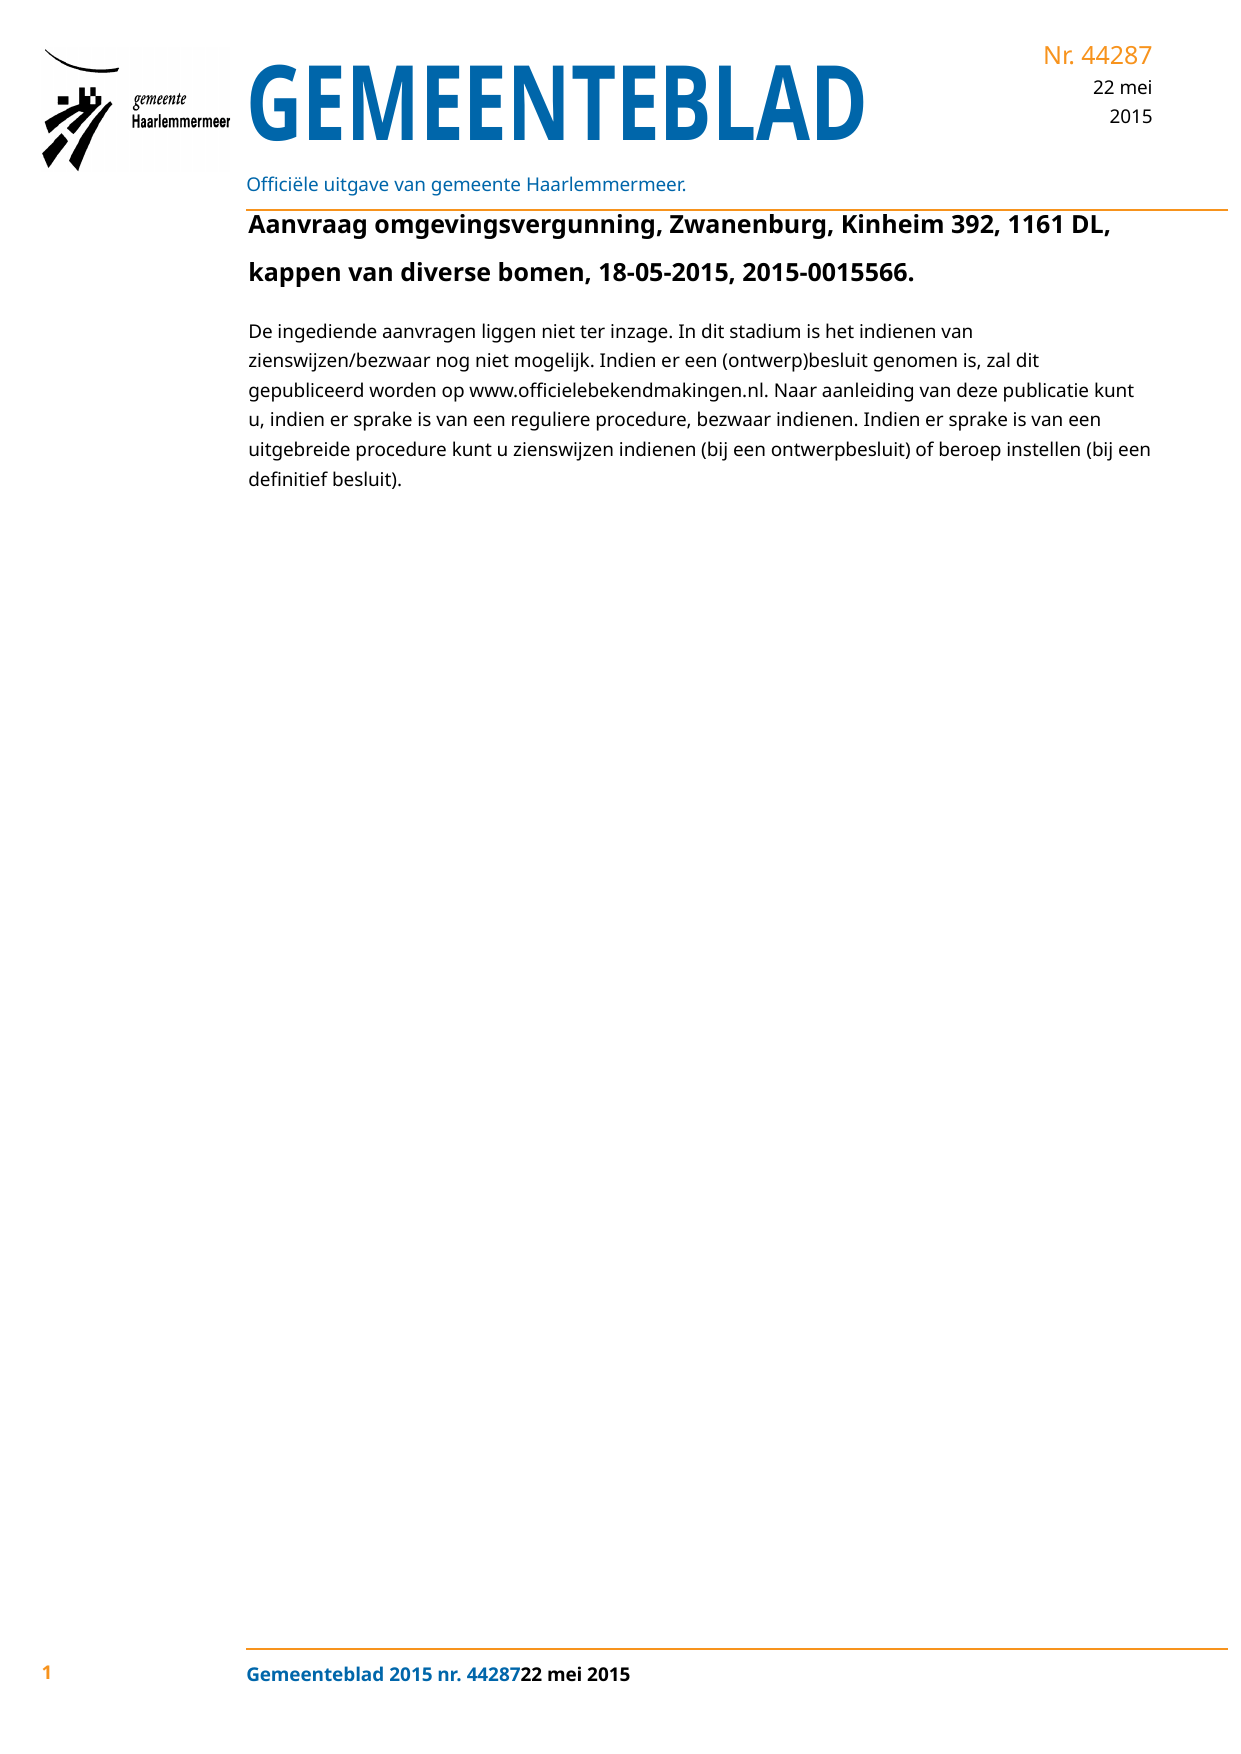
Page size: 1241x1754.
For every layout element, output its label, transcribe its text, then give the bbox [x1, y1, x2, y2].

text De ingediende aanvragen liggen niet ter inzage. In dit stadium is het indienen van zienswijzen/bezwaar nog niet mogelijk. Indien er een (ontwerp)besluit genomen is, zal dit gepubliceerd worden op www.officielebekendmakingen.nl. Naar aanleiding van deze publicatie kunt u, indien er sprake is van een reguliere procedure, bezwaar indienen. Indien er sprake is van een uitgebreide procedure kunt u zienswijzen indienen (bij een ontwerpbesluit) of beroep instellen (bij een definitief besluit). [248, 318, 1152, 492]
picture [41, 47, 231, 172]
text Aanvraag omgevingsvergunning, Zwanenburg, Kinheim 392, 1161 DL, kappen van diverse bomen, 18-05-2015, 2015-0015566. [248, 211, 1152, 288]
